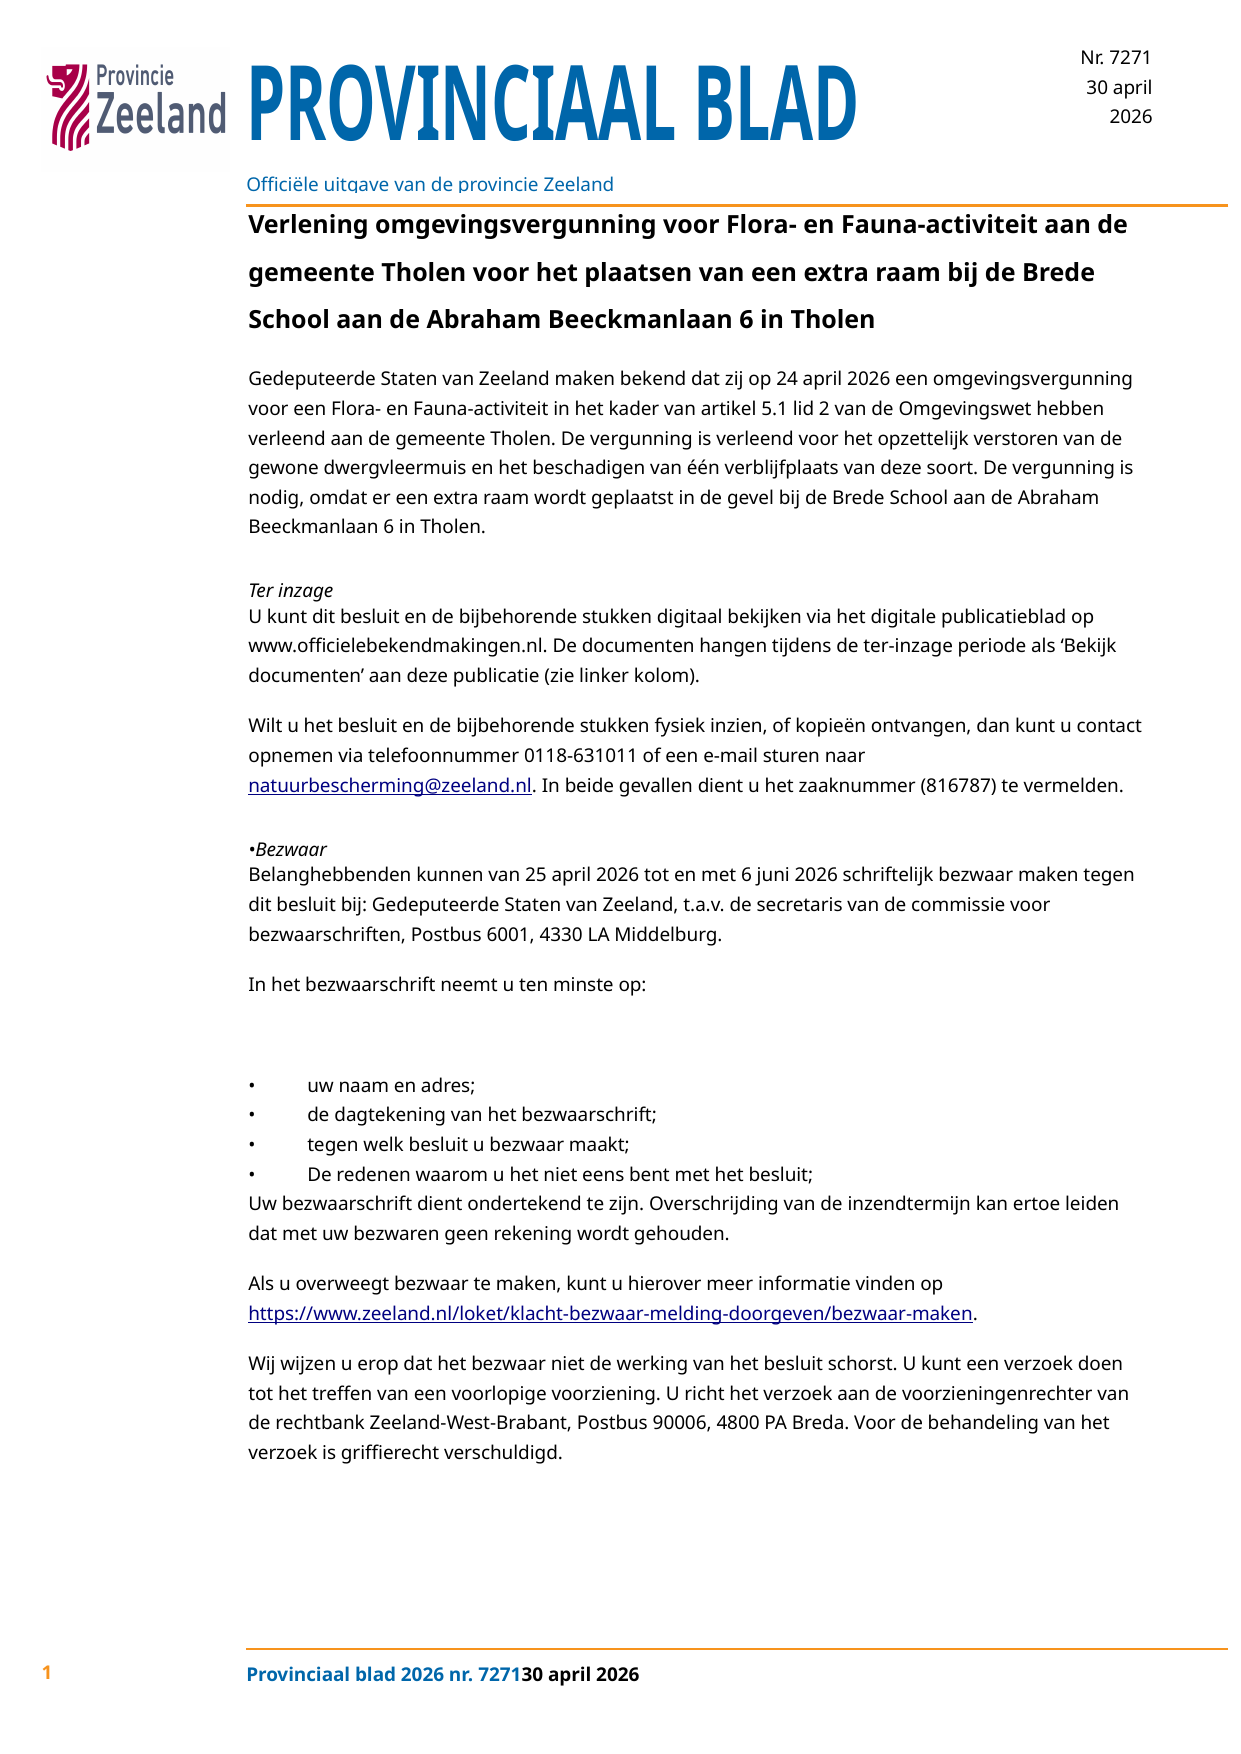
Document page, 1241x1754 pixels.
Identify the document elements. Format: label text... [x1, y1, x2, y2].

text •Bezwaar [248, 836, 1152, 862]
list tegen welk besluit u bezwaar maakt; [248, 1131, 1152, 1157]
text Ter inzage [248, 577, 1152, 603]
text Wilt u het besluit en de bijbehorende stukken fysiek inzien, of kopieën ontvangen, dan kunt u contact opnemen via telefoonnummer 0118-631011 of een e-mail sturen naar natuurbescherming@zeeland.nl. In beide gevallen dient u het zaaknummer (816787) te vermelden. [248, 713, 1152, 798]
picture [41, 47, 231, 172]
list uw naam en adres; [248, 1072, 1152, 1098]
list de dagtekening van het bezwaarschrift; [248, 1102, 1152, 1127]
text Verlening omgevingsvergunning voor Flora- en Fauna-activiteit aan de gemeente Tholen voor het plaatsen van een extra raam bij de Brede School aan de Abraham Beeckmanlaan 6 in Tholen [248, 207, 1152, 336]
text Belanghebbenden kunnen van 25 april 2026 tot en met 6 juni 2026 schriftelijk bezwaar maken tegen dit besluit bij: Gedeputeerde Staten van Zeeland, t.a.v. de secretaris van de commissie voor bezwaarschriften, Postbus 6001, 4330 LA Middelburg. [248, 862, 1152, 946]
text In het bezwaarschrift neemt u ten minste op: [248, 971, 1152, 997]
text U kunt dit besluit en de bijbehorende stukken digitaal bekijken via het digitale publicatieblad op www.officielebekendmakingen.nl. De documenten hangen tijdens de ter-inzage periode als ‘Bekijk documenten’ aan deze publicatie (zie linker kolom). [248, 603, 1152, 688]
text Uw bezwaarschrift dient ondertekend te zijn. Overschrijding van de inzendtermijn kan ertoe leiden dat met uw bezwaren geen rekening wordt gehouden. [248, 1190, 1152, 1246]
list De redenen waarom u het niet eens bent met het besluit; [248, 1161, 1152, 1186]
text Als u overweegt bezwaar te maken, kunt u hierover meer informatie vinden op https://www.zeeland.nl/loket/klacht-bezwaar-melding-doorgeven/bezwaar-maken. [248, 1270, 1152, 1326]
text Gedeputeerde Staten van Zeeland maken bekend dat zij op 24 april 2026 een omgevingsvergunning voor een Flora- en Fauna-activiteit in het kader van artikel 5.1 lid 2 van de Omgevingswet hebben verleend aan de gemeente Tholen. De vergunning is verleend voor het opzettelijk verstoren van de gewone dwergvleermuis en het beschadigen van één verblijfplaats van deze soort. De vergunning is nodig, omdat er een extra raam wordt geplaatst in de gevel bij de Brede School aan de Abraham Beeckmanlaan 6 in Tholen. [248, 366, 1152, 539]
text Wij wijzen u erop dat het bezwaar niet de werking van het besluit schorst. U kunt een verzoek doen tot het treffen van een voorlopige voorziening. U richt het verzoek aan de voorzieningenrechter van de rechtbank Zeeland-West-Brabant, Postbus 90006, 4800 PA Breda. Voor de behandeling van het verzoek is griffierecht verschuldigd. [248, 1350, 1152, 1465]
